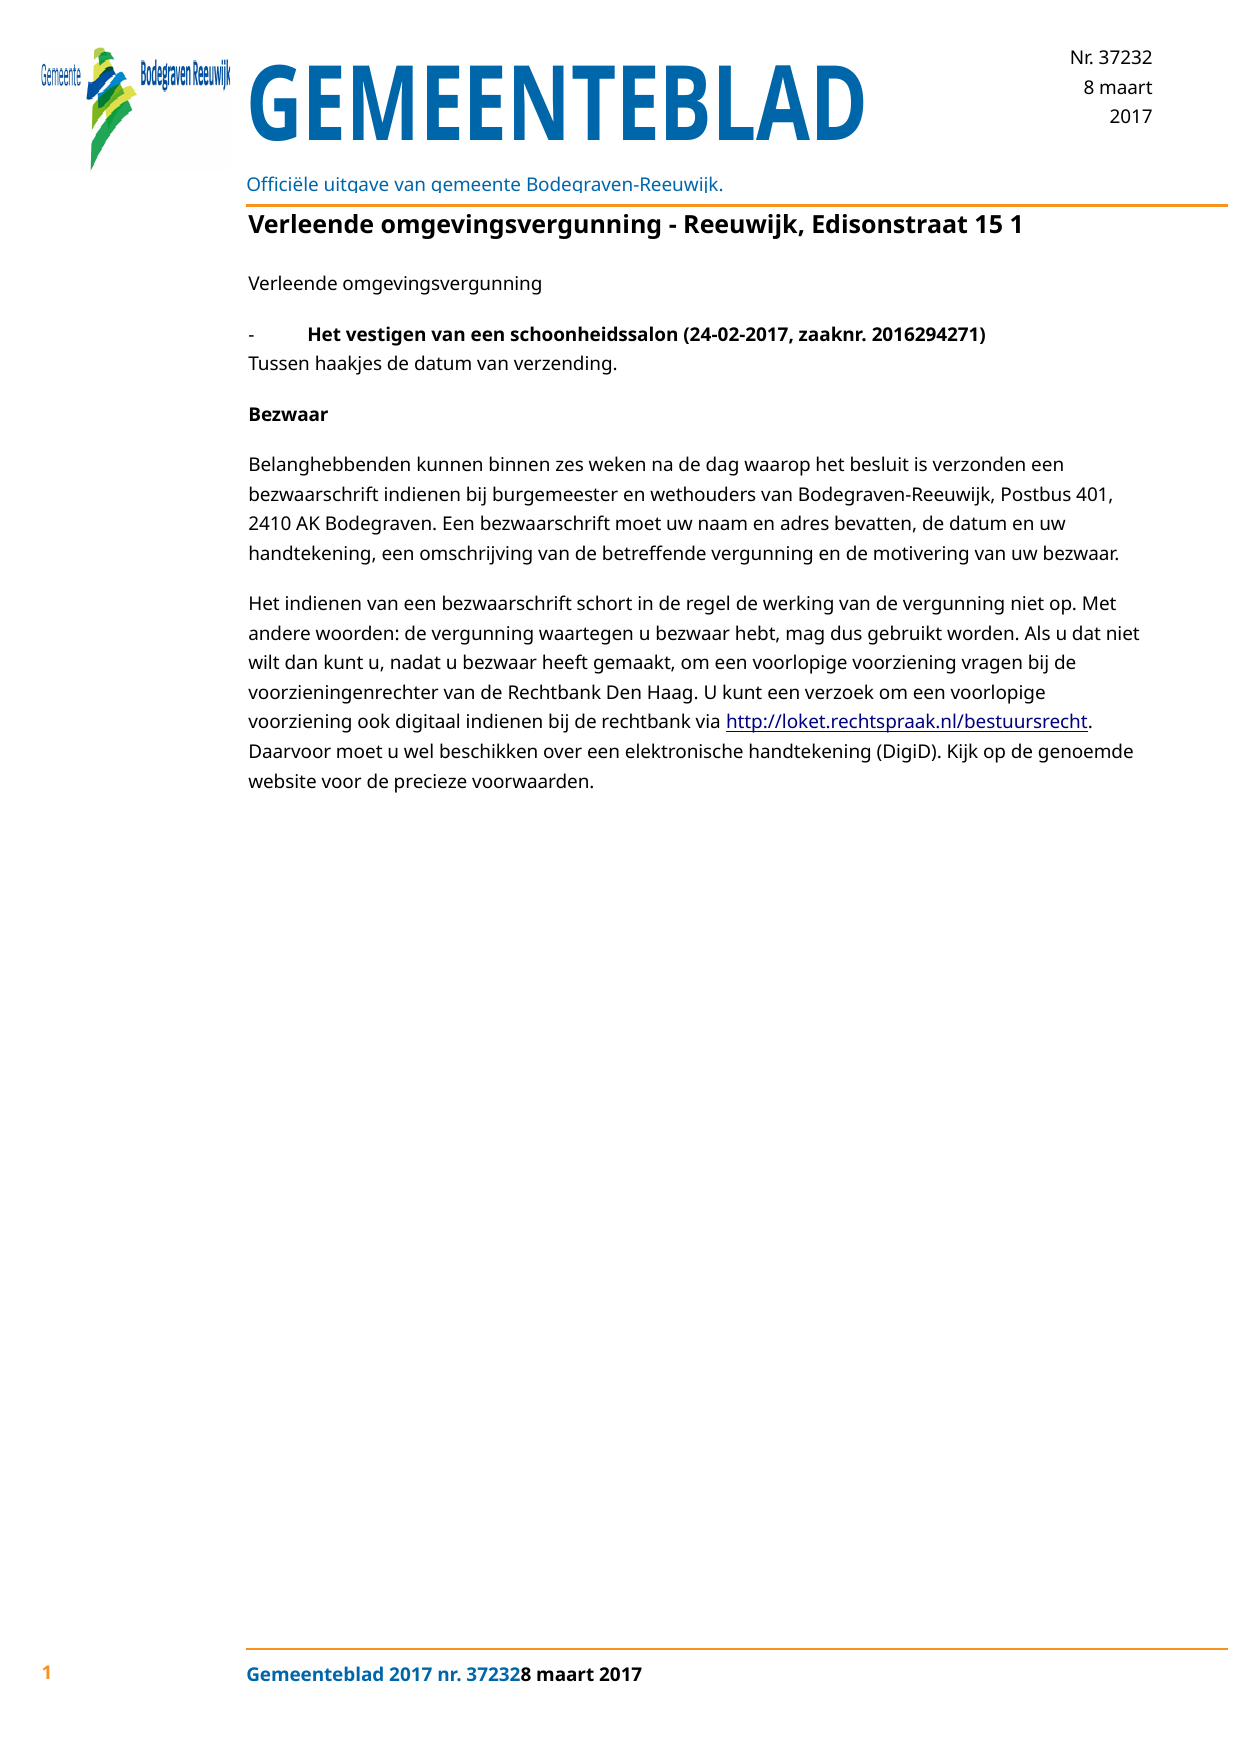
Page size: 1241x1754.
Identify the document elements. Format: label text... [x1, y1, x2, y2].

picture [41, 47, 231, 172]
text Verleende omgevingsvergunning [248, 270, 1152, 296]
text Belanghebbenden kunnen binnen zes weken na de dag waarop het besluit is verzonden een bezwaarschrift indienen bij burgemeester en wethouders van Bodegraven-Reeuwijk, Postbus 401, 2410 AK Bodegraven. Een bezwaarschrift moet uw naam en adres bevatten, de datum en uw handtekening, een omschrijving van de betreffende vergunning en de motivering van uw bezwaar. [248, 451, 1152, 566]
text Bezwaar [248, 401, 1152, 426]
text Verleende omgevingsvergunning - Reeuwijk, Edisonstraat 15 1 [248, 207, 1152, 241]
list Het vestigen van een schoonheidssalon (24‑02‑2017, zaaknr. 2016294271) [248, 321, 1152, 346]
text Tussen haakjes de datum van verzending. [248, 350, 1152, 376]
text Het indienen van een bezwaarschrift schort in de regel de werking van de vergunning niet op. Met andere woorden: de vergunning waartegen u bezwaar hebt, mag dus gebruikt worden. Als u dat niet wilt dan kunt u, nadat u bezwaar heeft gemaakt, om een voorlopige voorziening vragen bij de voorzieningenrechter van de Rechtbank Den Haag. U kunt een verzoek om een voorlopige voorziening ook digitaal indienen bij de rechtbank via http://loket.rechtspraak.nl/bestuursrecht. Daarvoor moet u wel beschikken over een elektronische handtekening (DigiD). Kijk op de genoemde website voor de precieze voorwaarden. [248, 590, 1152, 793]
